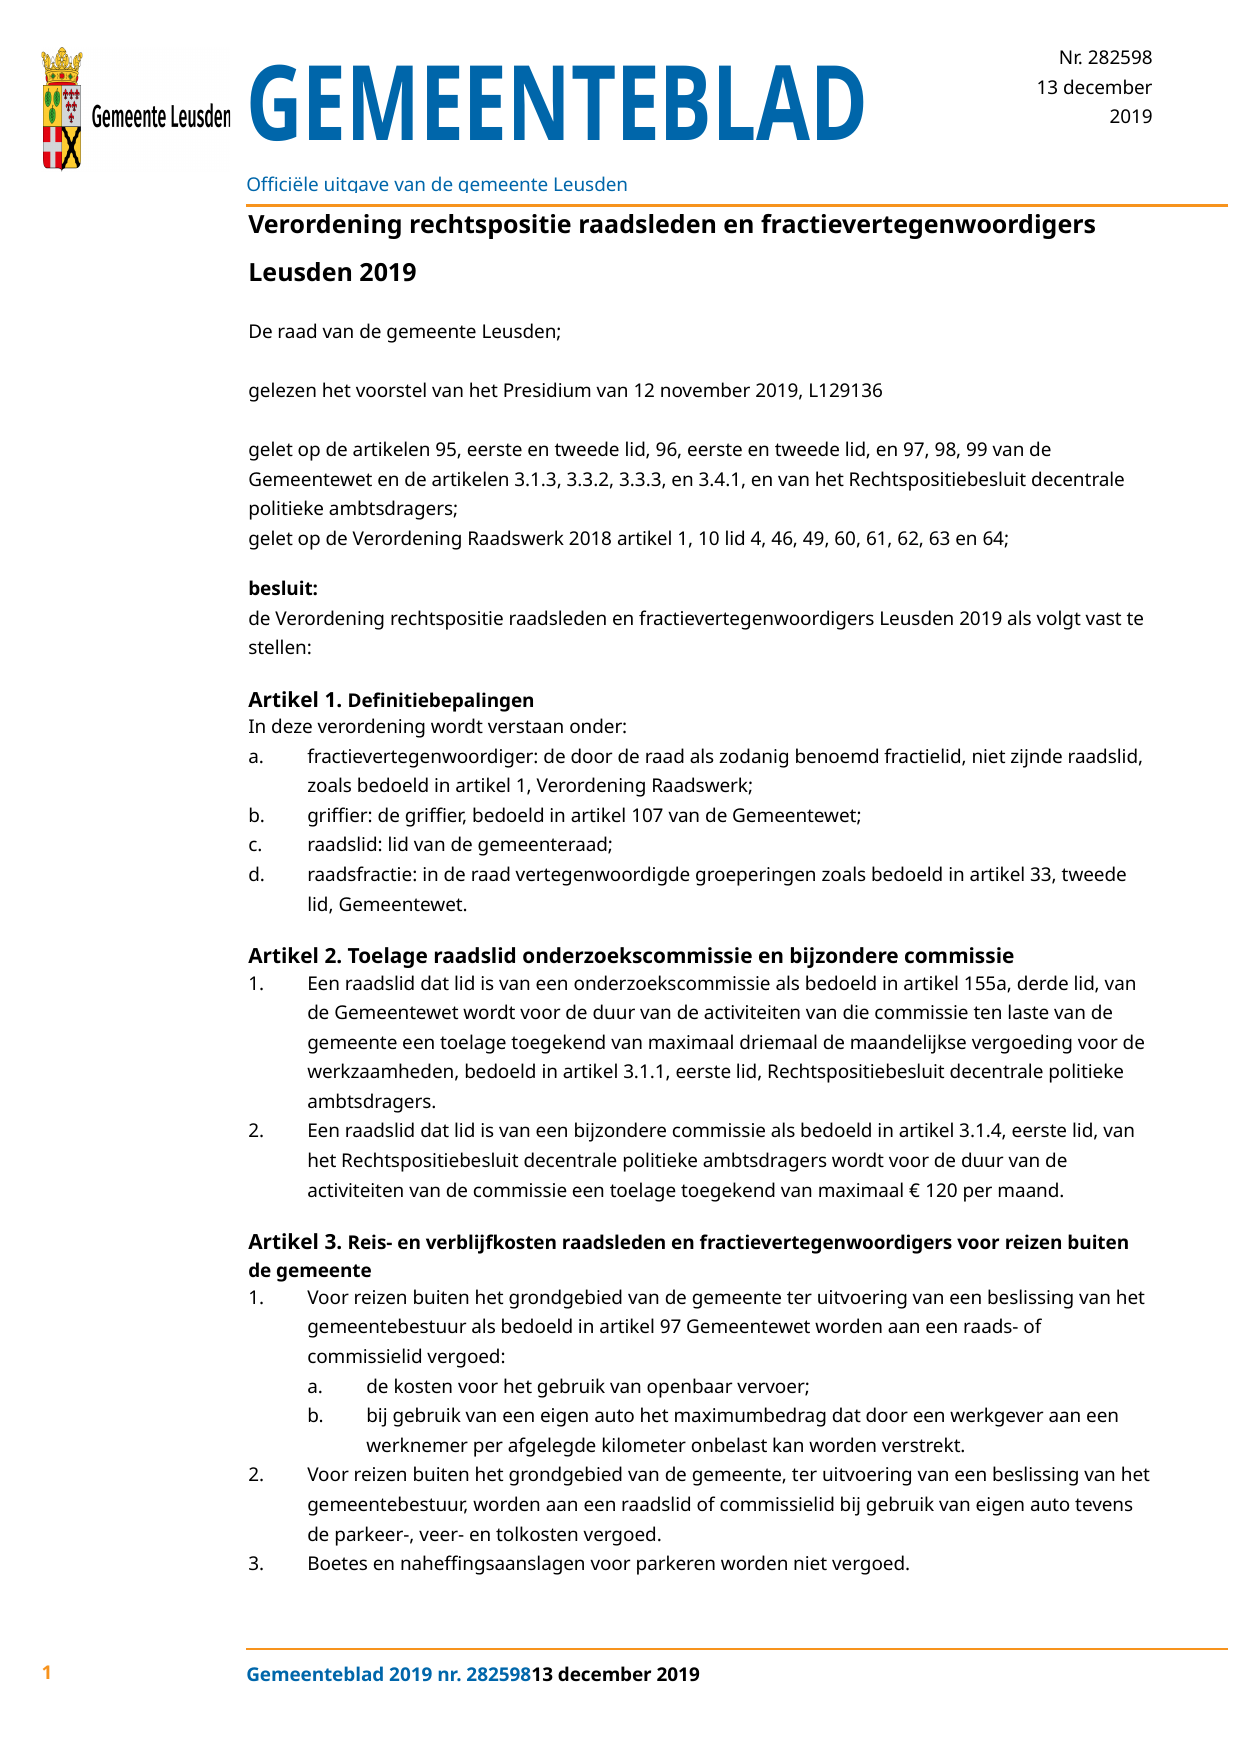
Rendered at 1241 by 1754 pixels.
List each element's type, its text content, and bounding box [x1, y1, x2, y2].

list raadsfractie: in de raad vertegenwoordigde groeperingen zoals bedoeld in artikel 33, tweede lid, Gemeentewet. [248, 861, 1152, 917]
text Artikel 1. Definitiebepalingen [248, 685, 1152, 713]
list fractievertegenwoordiger: de door de raad als zodanig benoemd fractielid, niet zijnde raadslid, zoals bedoeld in artikel 1, Verordening Raadswerk; [248, 743, 1152, 798]
text Verordening rechtspositie raadsleden en fractievertegenwoordigers Leusden 2019 [248, 207, 1152, 288]
list raadslid: lid van de gemeenteraad; [248, 832, 1152, 857]
text besluit: [248, 575, 1152, 601]
text Artikel 2. Toelage raadslid onderzoekscommissie en bijzondere commissie [248, 941, 1152, 970]
list griffier: de griffier, bedoeld in artikel 107 van de Gemeentewet; [248, 802, 1152, 828]
list bij gebruik van een eigen auto het maximumbedrag dat door een werkgever aan een werknemer per afgelegde kilometer onbelast kan worden verstrekt. [307, 1402, 1152, 1458]
text De raad van de gemeente Leusden; [248, 318, 1152, 344]
text Artikel 3. Reis- en verblijfkosten raadsleden en fractievertegenwoordigers voor reizen buiten de gemeente [248, 1227, 1152, 1284]
picture [41, 47, 231, 172]
list Boetes en naheffingsaanslagen voor parkeren worden niet vergoed. [248, 1550, 1152, 1576]
list de kosten voor het gebruik van openbaar vervoer; [307, 1373, 1152, 1398]
text gelet op de Verordening Raadswerk 2018 artikel 1, 10 lid 4, 46, 49, 60, 61, 62, 63 en 64; [248, 525, 1152, 551]
list Voor reizen buiten het grondgebied van de gemeente ter uitvoering van een beslissing van het gemeentebestuur als bedoeld in artikel 97 Gemeentewet worden aan een raads- of commissielid vergoed: [248, 1284, 1152, 1369]
text gelezen het voorstel van het Presidium van 12 november 2019, L129136 [248, 377, 1152, 403]
text gelet op de artikelen 95, eerste en tweede lid, 96, eerste en tweede lid, en 97, 98, 99 van de Gemeentewet en de artikelen 3.1.3, 3.3.2, 3.3.3, en 3.4.1, en van het Rechtspositiebesluit decentrale politieke ambtsdragers; [248, 436, 1152, 521]
list Een raadslid dat lid is van een onderzoekscommissie als bedoeld in artikel 155a, derde lid, van de Gemeentewet wordt voor de duur van de activiteiten van die commissie ten laste van de gemeente een toelage toegekend van maximaal driemaal de maandelijkse vergoeding voor de werkzaamheden, bedoeld in artikel 3.1.1, eerste lid, Rechtspositiebesluit decentrale politieke ambtsdragers. [248, 970, 1152, 1114]
text de Verordening rechtspositie raadsleden en fractievertegenwoordigers Leusden 2019 als volgt vast te stellen: [248, 605, 1152, 660]
text In deze verordening wordt verstaan onder: [248, 713, 1152, 739]
list Een raadslid dat lid is van een bijzondere commissie als bedoeld in artikel 3.1.4, eerste lid, van het Rechtspositiebesluit decentrale politieke ambtsdragers wordt voor de duur van de activiteiten van de commissie een toelage toegekend van maximaal € 120 per maand. [248, 1118, 1152, 1202]
list Voor reizen buiten het grondgebied van de gemeente, ter uitvoering van een beslissing van het gemeentebestuur, worden aan een raadslid of commissielid bij gebruik van eigen auto tevens de parkeer-, veer- en tolkosten vergoed. [248, 1462, 1152, 1546]
